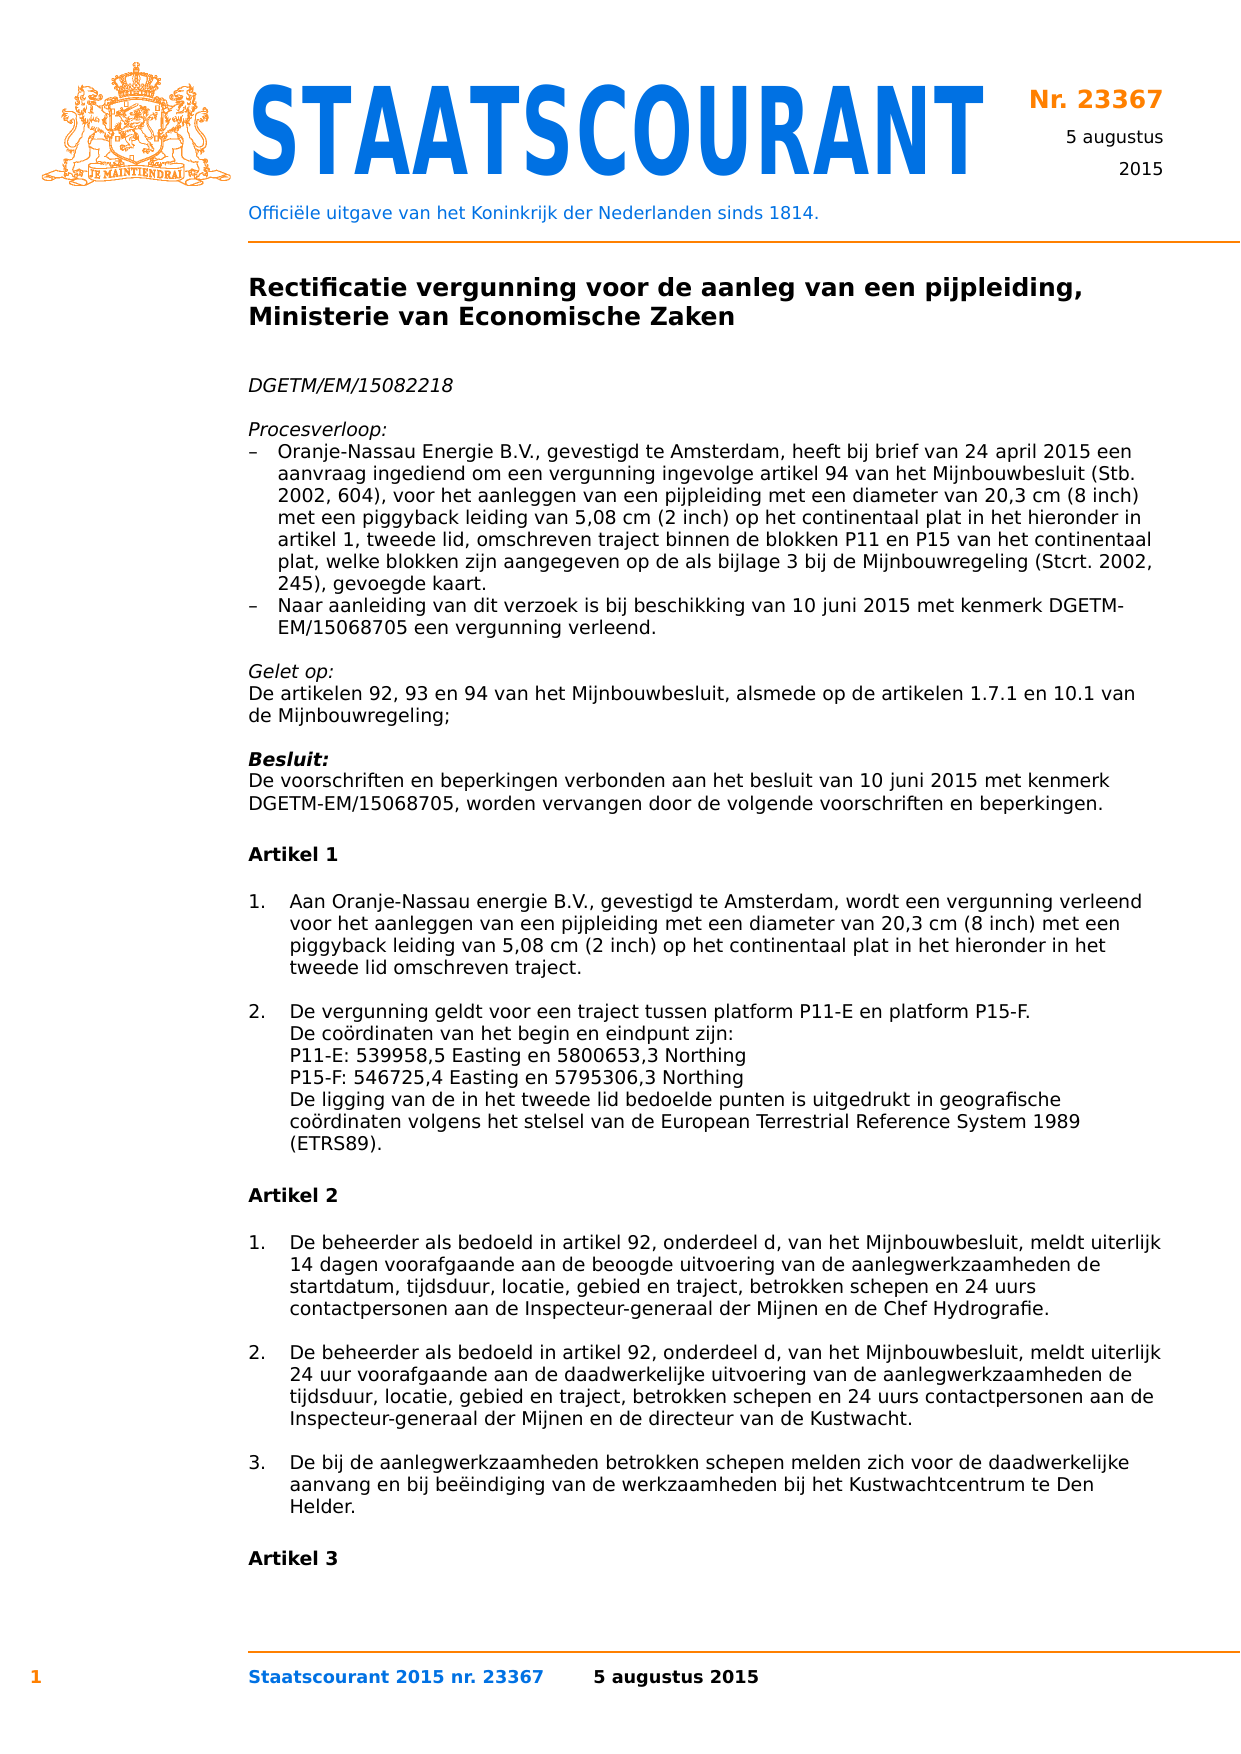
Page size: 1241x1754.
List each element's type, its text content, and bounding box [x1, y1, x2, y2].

text 2. De vergunning geldt voor een traject tussen platform P11-E en platform P15-F. [248, 1001, 1163, 1023]
text De voorschriften en beperkingen verbonden aan het besluit van 10 juni 2015 met kenmerk DGETM-EM/15068705, worden vervangen door de volgende voorschriften en beperkingen. [248, 770, 1163, 814]
text – Naar aanleiding van dit verzoek is bij beschikking van 10 juni 2015 met kenmerk DGETM-EM/15068705 een vergunning verleend. [248, 595, 1163, 639]
text De artikelen 92, 93 en 94 van het Mijnbouwbesluit, alsmede op de artikelen 1.7.1 en 10.1 van de Mijnbouwregeling; [248, 683, 1163, 727]
table_cell 2015 [998, 153, 1240, 203]
table_cell 5 augustus [998, 121, 1240, 153]
text 2. De beheerder als bedoeld in artikel 92, onderdeel d, van het Mijnbouwbesluit, meldt uiterlijk 24 uur voorafgaande aan de daadwerkelijke uitvoering van de aanlegwerkzaamheden de tijdsduur, locatie, gebied en traject, betrokken schepen en 24 uurs contactpersonen aan de Inspecteur-generaal der Mijnen en de directeur van de Kustwacht. [248, 1342, 1163, 1430]
text P11-E: 539958,5 Easting en 5800653,3 Northing [289, 1045, 1163, 1067]
text Gelet op: [248, 661, 1163, 683]
text DGETM/EM/15082218 [248, 375, 1163, 397]
text – Oranje-Nassau Energie B.V., gevestigd te Amsterdam, heeft bij brief van 24 april 2015 een aanvraag ingediend om een vergunning ingevolge artikel 94 van het Mijnbouwbesluit (Stb. 2002, 604), voor het aanleggen van een pijpleiding met een diameter van 20,3 cm (8 inch) met een piggyback leiding van 5,08 cm (2 inch) op het continentaal plat in het hieronder in artikel 1, tweede lid, omschreven traject binnen de blokken P11 en P15 van het continentaal plat, welke blokken zijn aangegeven op de als bijlage 3 bij de Mijnbouwregeling (Stcrt. 2002, 245), gevoegde kaart. [248, 441, 1163, 595]
picture [41, 62, 231, 186]
subtitle Artikel 3 [248, 1547, 1163, 1569]
text De coördinaten van het begin en eindpunt zijn: [289, 1023, 1163, 1045]
subtitle Artikel 2 [248, 1185, 1163, 1207]
text P15-F: 546725,4 Easting en 5795306,3 Northing [289, 1067, 1163, 1089]
text Besluit: [248, 748, 1163, 770]
table_header Nr. 23367 [998, 62, 1240, 121]
text 1. De beheerder als bedoeld in artikel 92, onderdeel d, van het Mijnbouwbesluit, meldt uiterlijk 14 dagen voorafgaande aan de beoogde uitvoering van de aanlegwerkzaamheden de startdatum, tijdsduur, locatie, gebied en traject, betrokken schepen en 24 uurs contactpersonen aan de Inspecteur-generaal der Mijnen en de Chef Hydrografie. [248, 1232, 1163, 1320]
table_header [25, 62, 248, 241]
table_header STAATSCOURANT [248, 62, 998, 203]
text Procesverloop: [248, 419, 1163, 441]
text De ligging van de in het tweede lid bedoelde punten is uitgedrukt in geografische coördinaten volgens het stelsel van de European Terrestrial Reference System 1989 (ETRS89). [289, 1089, 1163, 1155]
text 1. Aan Oranje-Nassau energie B.V., gevestigd te Amsterdam, wordt een vergunning verleend voor het aanleggen van een pijpleiding met een diameter van 20,3 cm (8 inch) met een piggyback leiding van 5,08 cm (2 inch) op het continentaal plat in het hieronder in het tweede lid omschreven traject. [248, 891, 1163, 979]
subtitle Artikel 1 [248, 844, 1163, 866]
table_cell Officiële uitgave van het Koninkrijk der Nederlanden sinds 1814. [248, 203, 1240, 241]
text 3. De bij de aanlegwerkzaamheden betrokken schepen melden zich voor de daadwerkelijke aanvang en bij beëindiging van de werkzaamheden bij het Kustwachtcentrum te Den Helder. [248, 1452, 1163, 1517]
subtitle Rectificatie vergunning voor de aanleg van een pijpleiding, Ministerie van Economische Zaken [248, 273, 1163, 331]
